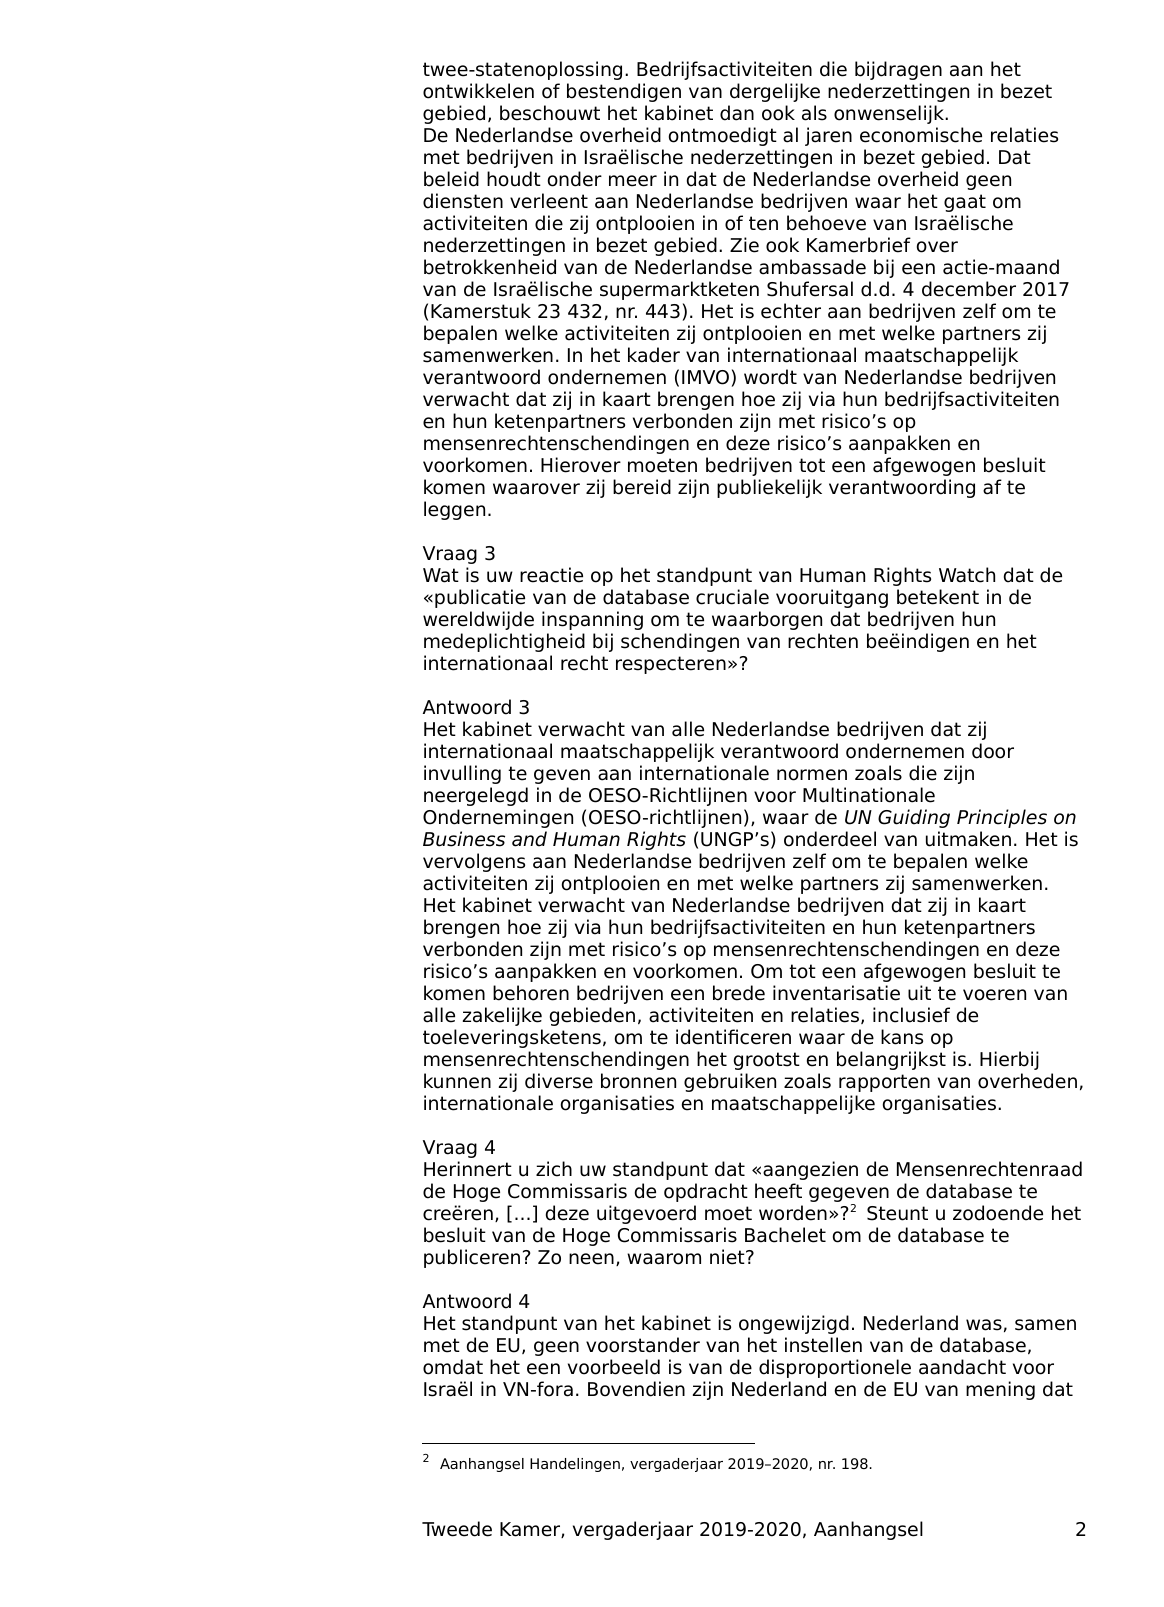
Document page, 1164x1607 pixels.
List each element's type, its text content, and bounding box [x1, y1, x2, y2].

text Antwoord 3 [422, 697, 1087, 719]
text Vraag 3 [422, 543, 1087, 565]
text Herinnert u zich uw standpunt dat «aangezien de Mensenrechtenraad de Hoge Commissaris de opdracht heeft gegeven de database te creëren, [...] deze uitgevoerd moet worden»? Steunt u zodoende het besluit van de Hoge Commissaris Bachelet om de database te publiceren? Zo neen, waarom niet? [422, 1159, 1087, 1268]
text Antwoord 4 [422, 1291, 1087, 1313]
text Het kabinet verwacht van alle Nederlandse bedrijven dat zij internationaal maatschappelijk verantwoord ondernemen door invulling te geven aan internationale normen zoals die zijn neergelegd in de OESO-Richtlijnen voor Multinationale Ondernemingen (OESO-richtlijnen), waar de UN Guiding Principles on Business and Human Rights (UNGP’s) onderdeel van uitmaken. Het is vervolgens aan Nederlandse bedrijven zelf om te bepalen welke activiteiten zij ontplooien en met welke partners zij samenwerken. Het kabinet verwacht van Nederlandse bedrijven dat zij in kaart brengen hoe zij via hun bedrijfsactiviteiten en hun ketenpartners verbonden zijn met risico’s op mensenrechtenschendingen en deze risico’s aanpakken en voorkomen. Om tot een afgewogen besluit te komen behoren bedrijven een brede inventarisatie uit te voeren van alle zakelijke gebieden, activiteiten en relaties, inclusief de toeleveringsketens, om te identificeren waar de kans op mensenrechtenschendingen het grootst en belangrijkst is. Hierbij kunnen zij diverse bronnen gebruiken zoals rapporten van overheden, internationale organisaties en maatschappelijke organisaties. [422, 719, 1087, 1114]
text Het standpunt van het kabinet is ongewijzigd. Nederland was, samen met de EU, geen voorstander van het instellen van de database, omdat het een voorbeeld is van de disproportionele aandacht voor Israël in VN-fora. Bovendien zijn Nederland en de EU van mening dat [422, 1313, 1087, 1401]
text Aanhangsel Handelingen, vergaderjaar 2019–2020, nr. 198. [422, 1452, 1087, 1474]
text De Nederlandse overheid ontmoedigt al jaren economische relaties met bedrijven in Israëlische nederzettingen in bezet gebied. Dat beleid houdt onder meer in dat de Nederlandse overheid geen diensten verleent aan Nederlandse bedrijven waar het gaat om activiteiten die zij ontplooien in of ten behoeve van Israëlische nederzettingen in bezet gebied. Zie ook Kamerbrief over betrokkenheid van de Nederlandse ambassade bij een actie-maand van de Israëlische supermarktketen Shufersal d.d. 4 december 2017 (Kamerstuk 23 432, nr. 443). Het is echter aan bedrijven zelf om te bepalen welke activiteiten zij ontplooien en met welke partners zij samenwerken. In het kader van internationaal maatschappelijk verantwoord ondernemen (IMVO) wordt van Nederlandse bedrijven verwacht dat zij in kaart brengen hoe zij via hun bedrijfsactiviteiten en hun ketenpartners verbonden zijn met risico’s op mensenrechtenschendingen en deze risico’s aanpakken en voorkomen. Hierover moeten bedrijven tot een afgewogen besluit komen waarover zij bereid zijn publiekelijk verantwoording af te leggen. [422, 125, 1087, 521]
text Vraag 4 [422, 1137, 1087, 1159]
text Wat is uw reactie op het standpunt van Human Rights Watch dat de «publicatie van de database cruciale vooruitgang betekent in de wereldwijde inspanning om te waarborgen dat bedrijven hun medeplichtigheid bij schendingen van rechten beëindigen en het internationaal recht respecteren»? [422, 565, 1087, 675]
text twee-statenoplossing. Bedrijfsactiviteiten die bijdragen aan het ontwikkelen of bestendigen van dergelijke nederzettingen in bezet gebied, beschouwt het kabinet dan ook als onwenselijk. [422, 59, 1087, 125]
